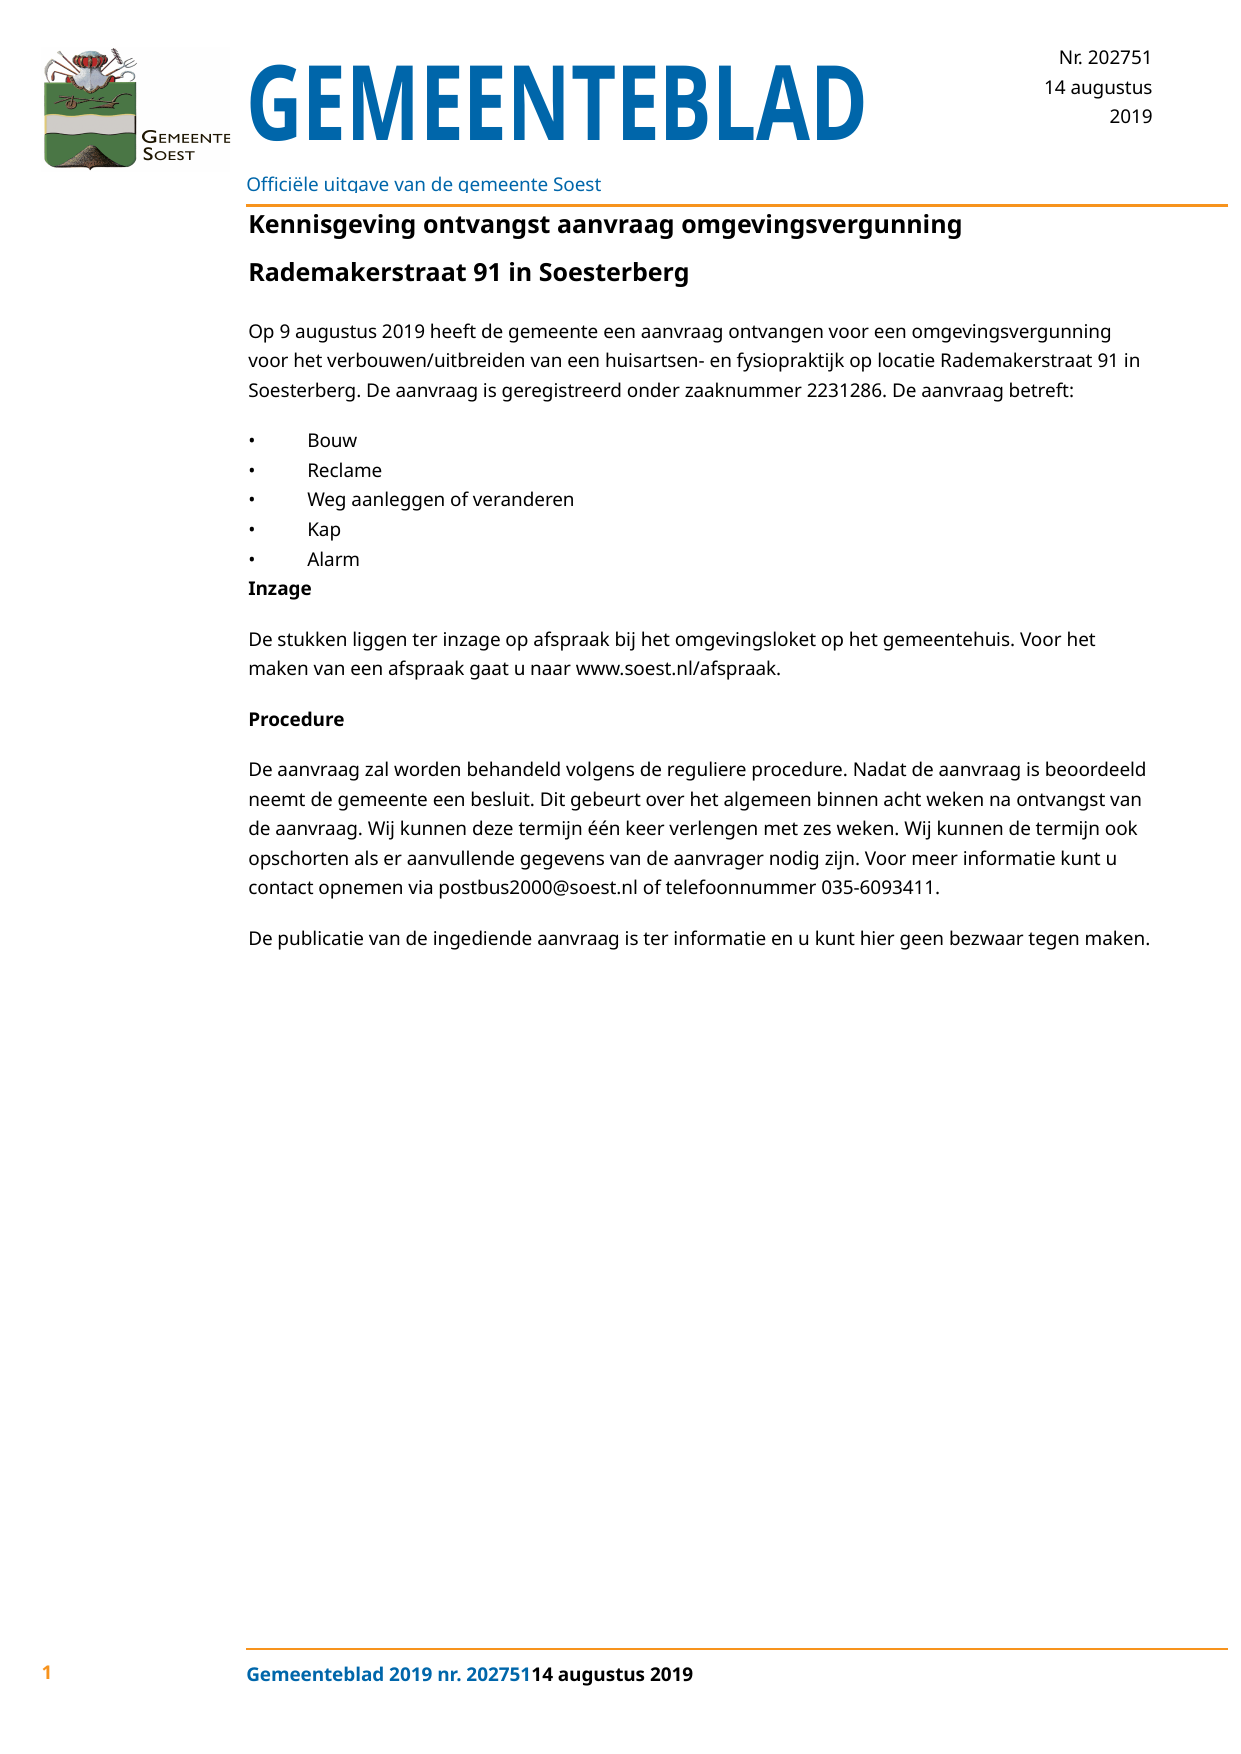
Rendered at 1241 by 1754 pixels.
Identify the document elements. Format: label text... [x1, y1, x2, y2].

text Kennisgeving ontvangst aanvraag omgevingsvergunning Rademakerstraat 91 in Soesterberg [248, 207, 1152, 288]
text De stukken liggen ter inzage op afspraak bij het omgevingsloket op het gemeentehuis. Voor het maken van een afspraak gaat u naar www.soest.nl/afspraak. [248, 626, 1152, 681]
list Reclame [248, 457, 1152, 483]
text De aanvraag zal worden behandeld volgens de reguliere procedure. Nadat de aanvraag is beoordeeld neemt de gemeente een besluit. Dit gebeurt over het algemeen binnen acht weken na ontvangst van de aanvraag. Wij kunnen deze termijn één keer verlengen met zes weken. Wij kunnen de termijn ook opschorten als er aanvullende gegevens van de aanvrager nodig zijn. Voor meer informatie kunt u contact opnemen via postbus2000@soest.nl of telefoonnummer 035-6093411. [248, 756, 1152, 900]
list Alarm [248, 546, 1152, 572]
text Inzage [248, 575, 1152, 601]
list Bouw [248, 427, 1152, 453]
list Weg aanleggen of veranderen [248, 487, 1152, 512]
text Procedure [248, 706, 1152, 732]
text Op 9 augustus 2019 heeft de gemeente een aanvraag ontvangen voor een omgevingsvergunning voor het verbouwen/uitbreiden van een huisartsen- en fysiopraktijk op locatie Rademakerstraat 91 in Soesterberg. De aanvraag is geregistreerd onder zaaknummer 2231286. De aanvraag betreft: [248, 318, 1152, 403]
list Kap [248, 516, 1152, 542]
picture [41, 47, 231, 172]
text De publicatie van de ingediende aanvraag is ter informatie en u kunt hier geen bezwaar tegen maken. [248, 925, 1152, 951]
